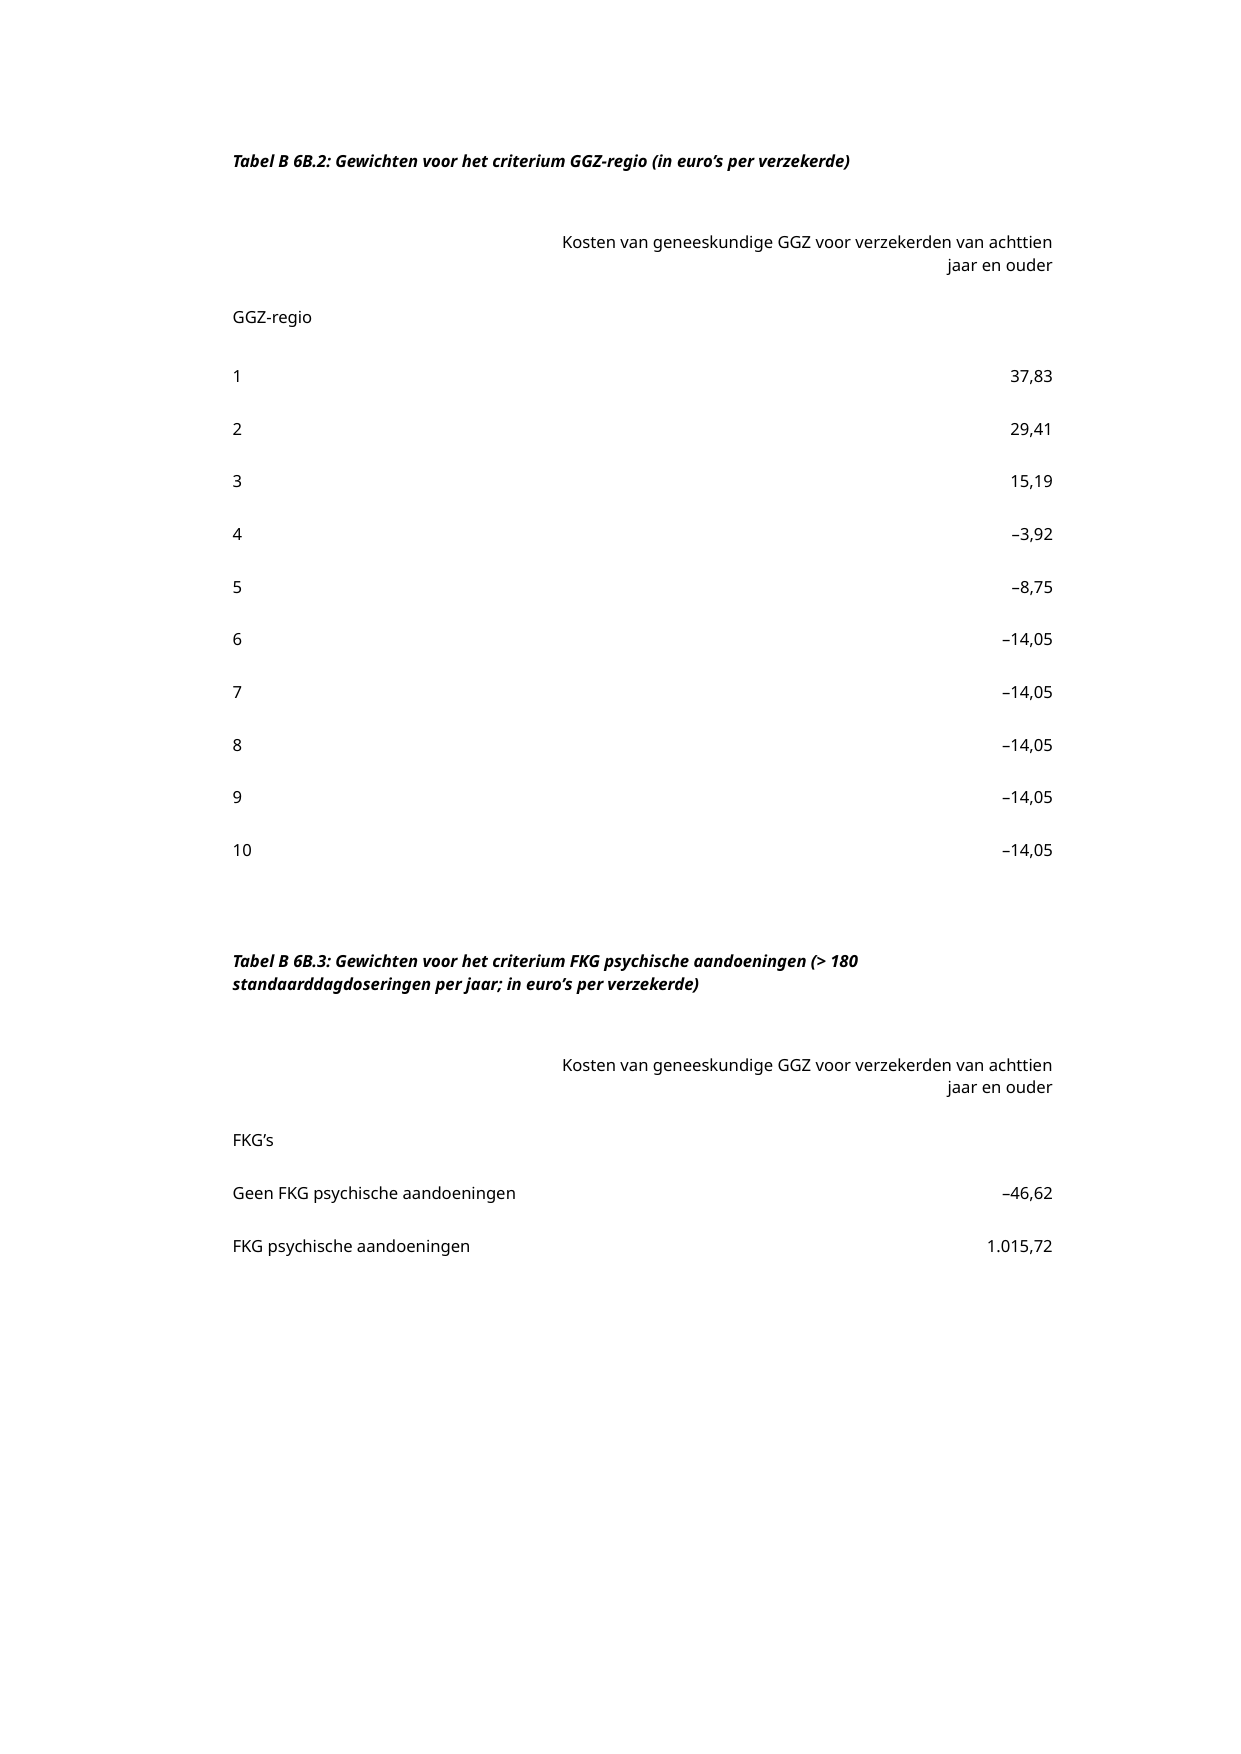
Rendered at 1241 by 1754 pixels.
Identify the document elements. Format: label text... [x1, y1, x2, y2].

table_header Kosten van geneeskundige GGZ voor verzekerden van achttien jaar en ouder [552, 1053, 1053, 1129]
table_cell 37,83 [552, 365, 1053, 417]
table_cell Geen FKG psychische aandoeningen [233, 1181, 552, 1234]
table_header Kosten van geneeskundige GGZ voor verzekerden van achttien jaar en ouder [552, 231, 1053, 306]
text Tabel B 6B.3: Gewichten voor het criterium FKG psychische aandoeningen (> 180 standaarddagdoseringen per jaar; in euro’s per verzekerde) [232, 950, 1053, 995]
table_cell 1 [233, 365, 552, 417]
table_header [233, 1053, 552, 1129]
table_cell 4 [233, 523, 552, 575]
table_cell –8,75 [552, 575, 1053, 628]
table_cell –14,05 [552, 786, 1053, 839]
text Tabel B 6B.2: Gewichten voor het criterium GGZ-regio (in euro’s per verzekerde) [232, 150, 1053, 173]
table_cell 1.015,72 [552, 1234, 1053, 1287]
table_cell GGZ-regio [233, 306, 552, 364]
table_cell –14,05 [552, 839, 1053, 892]
table_cell 15,19 [552, 470, 1053, 523]
table_header [233, 231, 552, 306]
table_cell –46,62 [552, 1181, 1053, 1234]
table_cell 3 [233, 470, 552, 523]
table_cell 5 [233, 575, 552, 628]
table_cell 7 [233, 681, 552, 733]
table_cell –3,92 [552, 523, 1053, 575]
table_cell –14,05 [552, 681, 1053, 733]
table_cell 9 [233, 786, 552, 839]
table_cell FKG’s [233, 1129, 1053, 1181]
table_cell 8 [233, 734, 552, 786]
table_cell 29,41 [552, 417, 1053, 470]
table_cell 2 [233, 417, 552, 470]
table_cell 10 [233, 839, 552, 892]
table_cell 6 [233, 628, 552, 681]
table_cell –14,05 [552, 734, 1053, 786]
table_cell FKG psychische aandoeningen [233, 1234, 552, 1287]
table_cell [552, 306, 1053, 364]
table_cell –14,05 [552, 628, 1053, 681]
